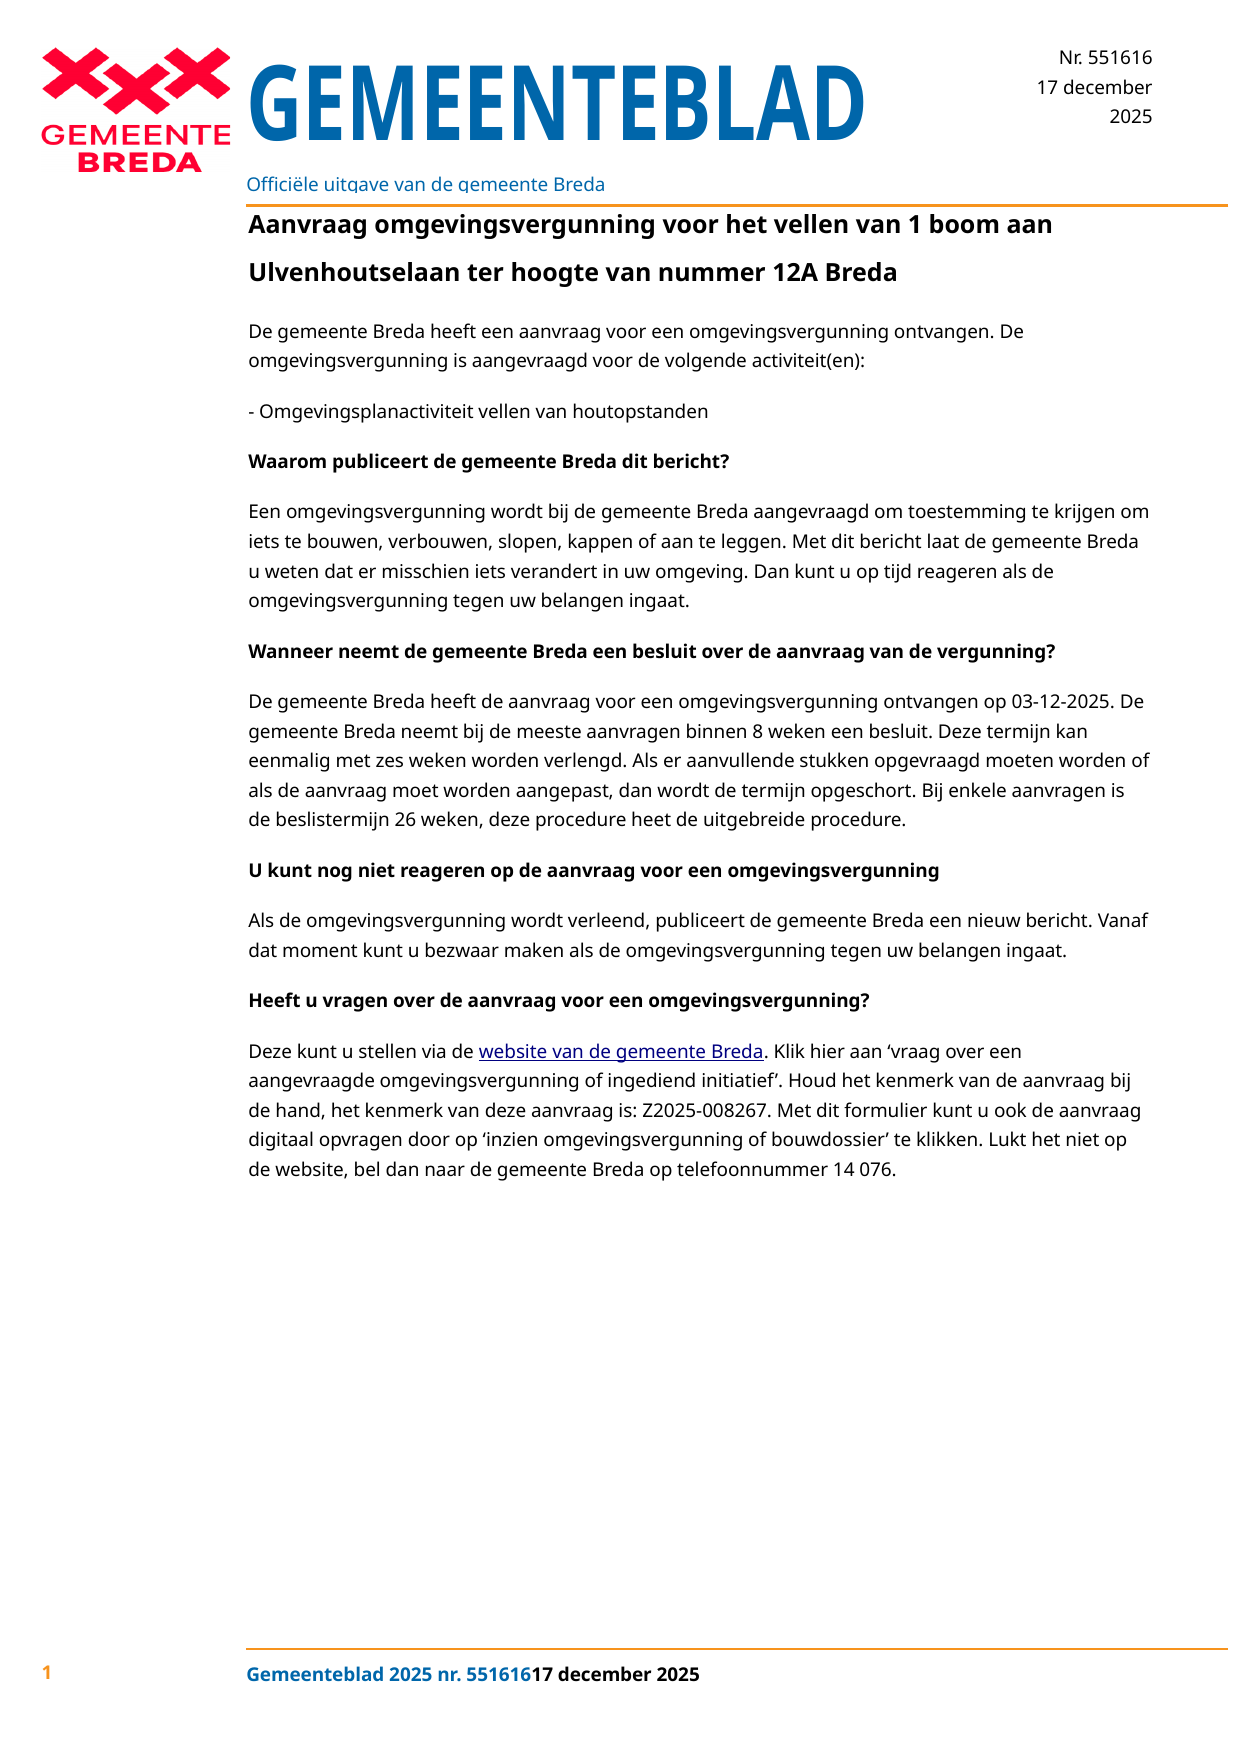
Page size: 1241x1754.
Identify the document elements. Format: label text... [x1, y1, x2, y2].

text Wanneer neemt de gemeente Breda een besluit over de aanvraag van de vergunning? [248, 638, 1152, 664]
text Deze kunt u stellen via de website van de gemeente Breda. Klik hier aan ‘vraag over een aangevraagde omgevingsvergunning of ingediend initiatief’. Houd het kenmerk van de aanvraag bij de hand, het kenmerk van deze aanvraag is: Z2025-008267. Met dit formulier kunt u ook de aanvraag digitaal opvragen door op ‘inzien omgevingsvergunning of bouwdossier’ te klikken. Lukt het niet op de website, bel dan naar de gemeente Breda op telefoonnummer 14 076. [248, 1038, 1152, 1182]
text U kunt nog niet reageren op de aanvraag voor een omgevingsvergunning [248, 857, 1152, 883]
text - Omgevingsplanactiviteit vellen van houtopstanden [248, 398, 1152, 424]
text De gemeente Breda heeft een aanvraag voor een omgevingsvergunning ontvangen. De omgevingsvergunning is aangevraagd voor de volgende activiteit(en): [248, 318, 1152, 373]
text Waarom publiceert de gemeente Breda dit bericht? [248, 448, 1152, 474]
text Heeft u vragen over de aanvraag voor een omgevingsvergunning? [248, 987, 1152, 1013]
text De gemeente Breda heeft de aanvraag voor een omgevingsvergunning ontvangen op 03-12-2025. De gemeente Breda neemt bij de meeste aanvragen binnen 8 weken een besluit. Deze termijn kan eenmalig met zes weken worden verlengd. Als er aanvullende stukken opgevraagd moeten worden of als de aanvraag moet worden aangepast, dan wordt de termijn opgeschort. Bij enkele aanvragen is de beslistermijn 26 weken, deze procedure heet de uitgebreide procedure. [248, 688, 1152, 832]
text Als de omgevingsvergunning wordt verleend, publiceert de gemeente Breda een nieuw bericht. Vanaf dat moment kunt u bezwaar maken als de omgevingsvergunning tegen uw belangen ingaat. [248, 907, 1152, 963]
text Een omgevingsvergunning wordt bij de gemeente Breda aangevraagd om toestemming te krijgen om iets te bouwen, verbouwen, slopen, kappen of aan te leggen. Met dit bericht laat de gemeente Breda u weten dat er misschien iets verandert in uw omgeving. Dan kunt u op tijd reageren als de omgevingsvergunning tegen uw belangen ingaat. [248, 499, 1152, 613]
text Aanvraag omgevingsvergunning voor het vellen van 1 boom aan Ulvenhoutselaan ter hoogte van nummer 12A Breda [248, 207, 1152, 288]
picture [41, 47, 231, 172]
